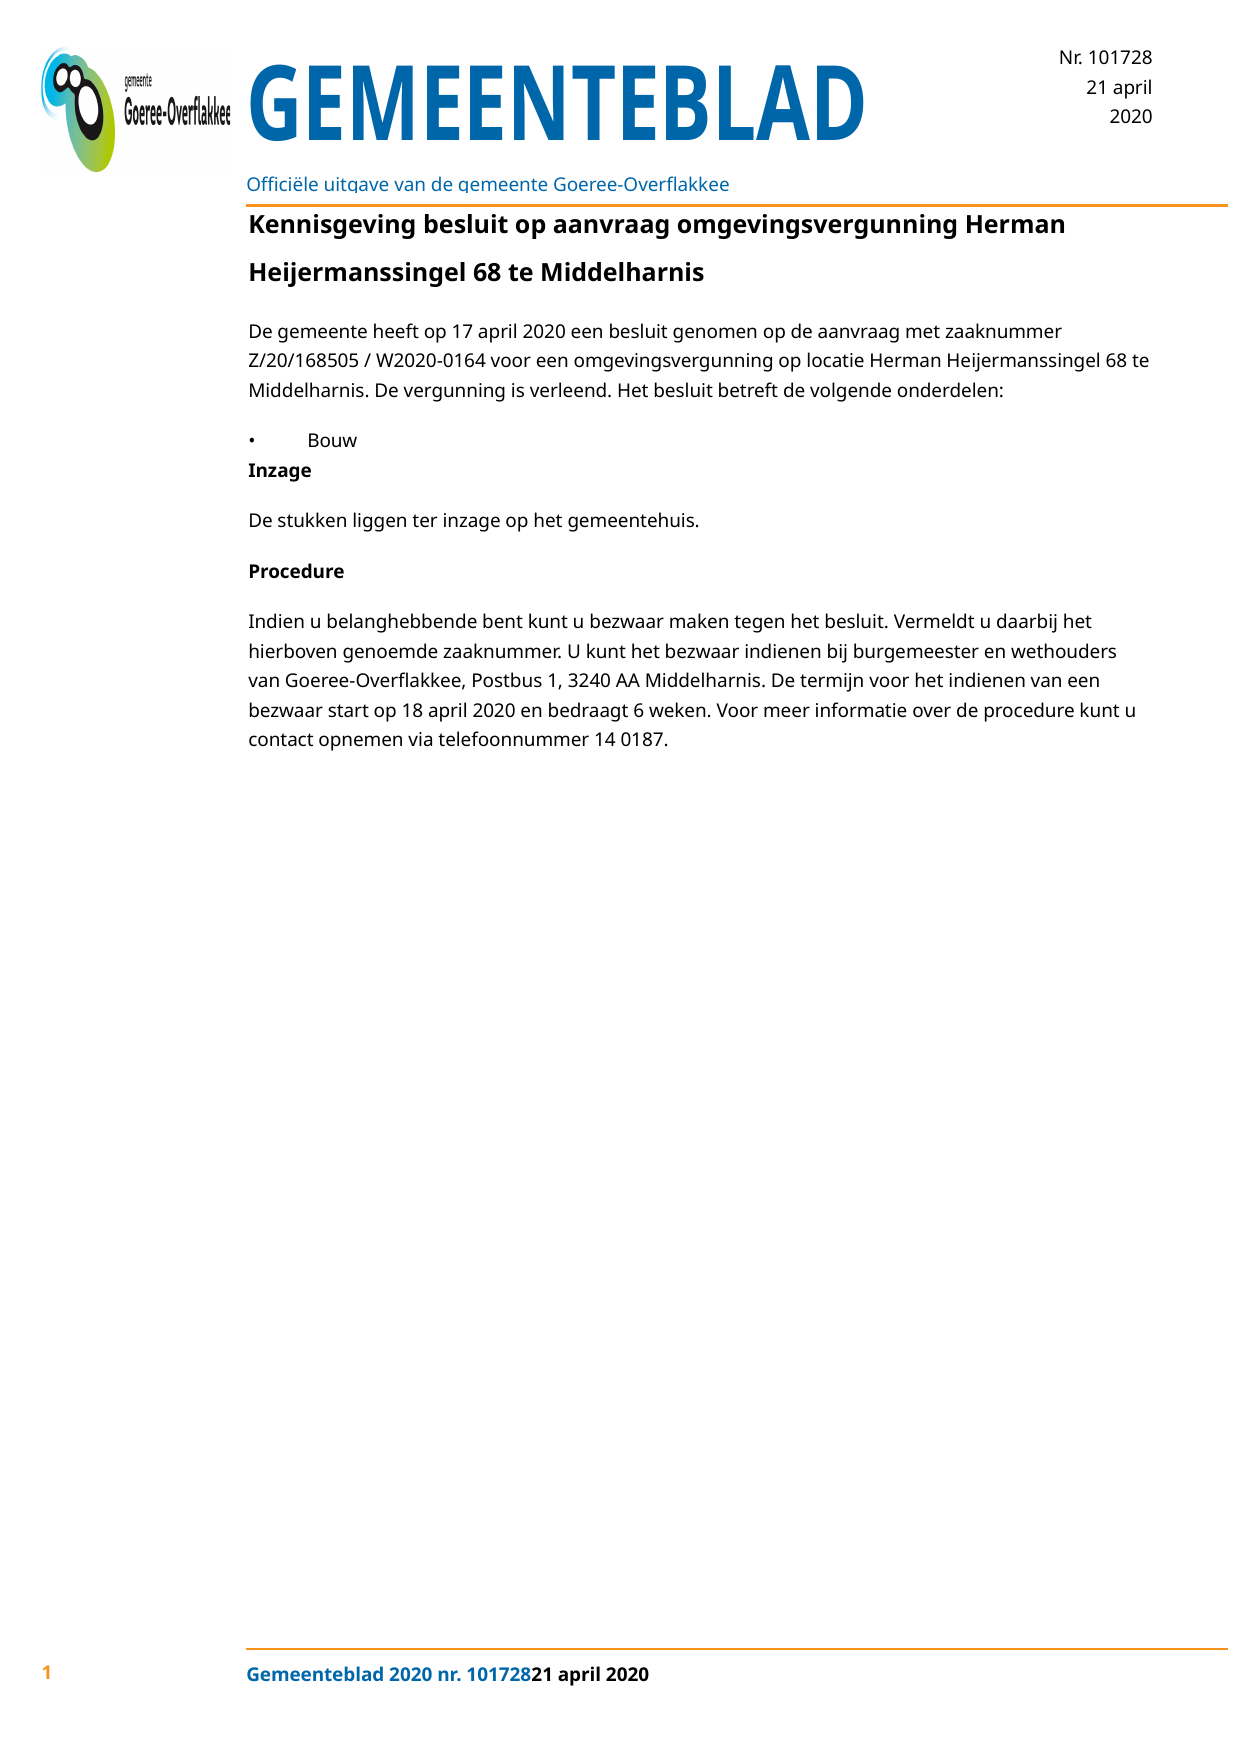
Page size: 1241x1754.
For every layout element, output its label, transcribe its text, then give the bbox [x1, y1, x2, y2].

text Indien u belanghebbende bent kunt u bezwaar maken tegen het besluit. Vermeldt u daarbij het hierboven genoemde zaaknummer. U kunt het bezwaar indienen bij burgemeester en wethouders van Goeree-Overflakkee, Postbus 1, 3240 AA Middelharnis. De termijn voor het indienen van een bezwaar start op 18 april 2020 en bedraagt 6 weken. Voor meer informatie over de procedure kunt u contact opnemen via telefoonnummer 14 0187. [248, 608, 1152, 752]
picture [41, 47, 231, 172]
list Bouw [248, 427, 1152, 453]
text Procedure [248, 558, 1152, 584]
text Kennisgeving besluit op aanvraag omgevingsvergunning Herman Heijermanssingel 68 te Middelharnis [248, 207, 1152, 288]
text Inzage [248, 457, 1152, 483]
text De gemeente heeft op 17 april 2020 een besluit genomen op de aanvraag met zaaknummer Z/20/168505 / W2020-0164 voor een omgevingsvergunning op locatie Herman Heijermanssingel 68 te Middelharnis. De vergunning is verleend. Het besluit betreft de volgende onderdelen: [248, 318, 1152, 403]
text De stukken liggen ter inzage op het gemeentehuis. [248, 507, 1152, 533]
